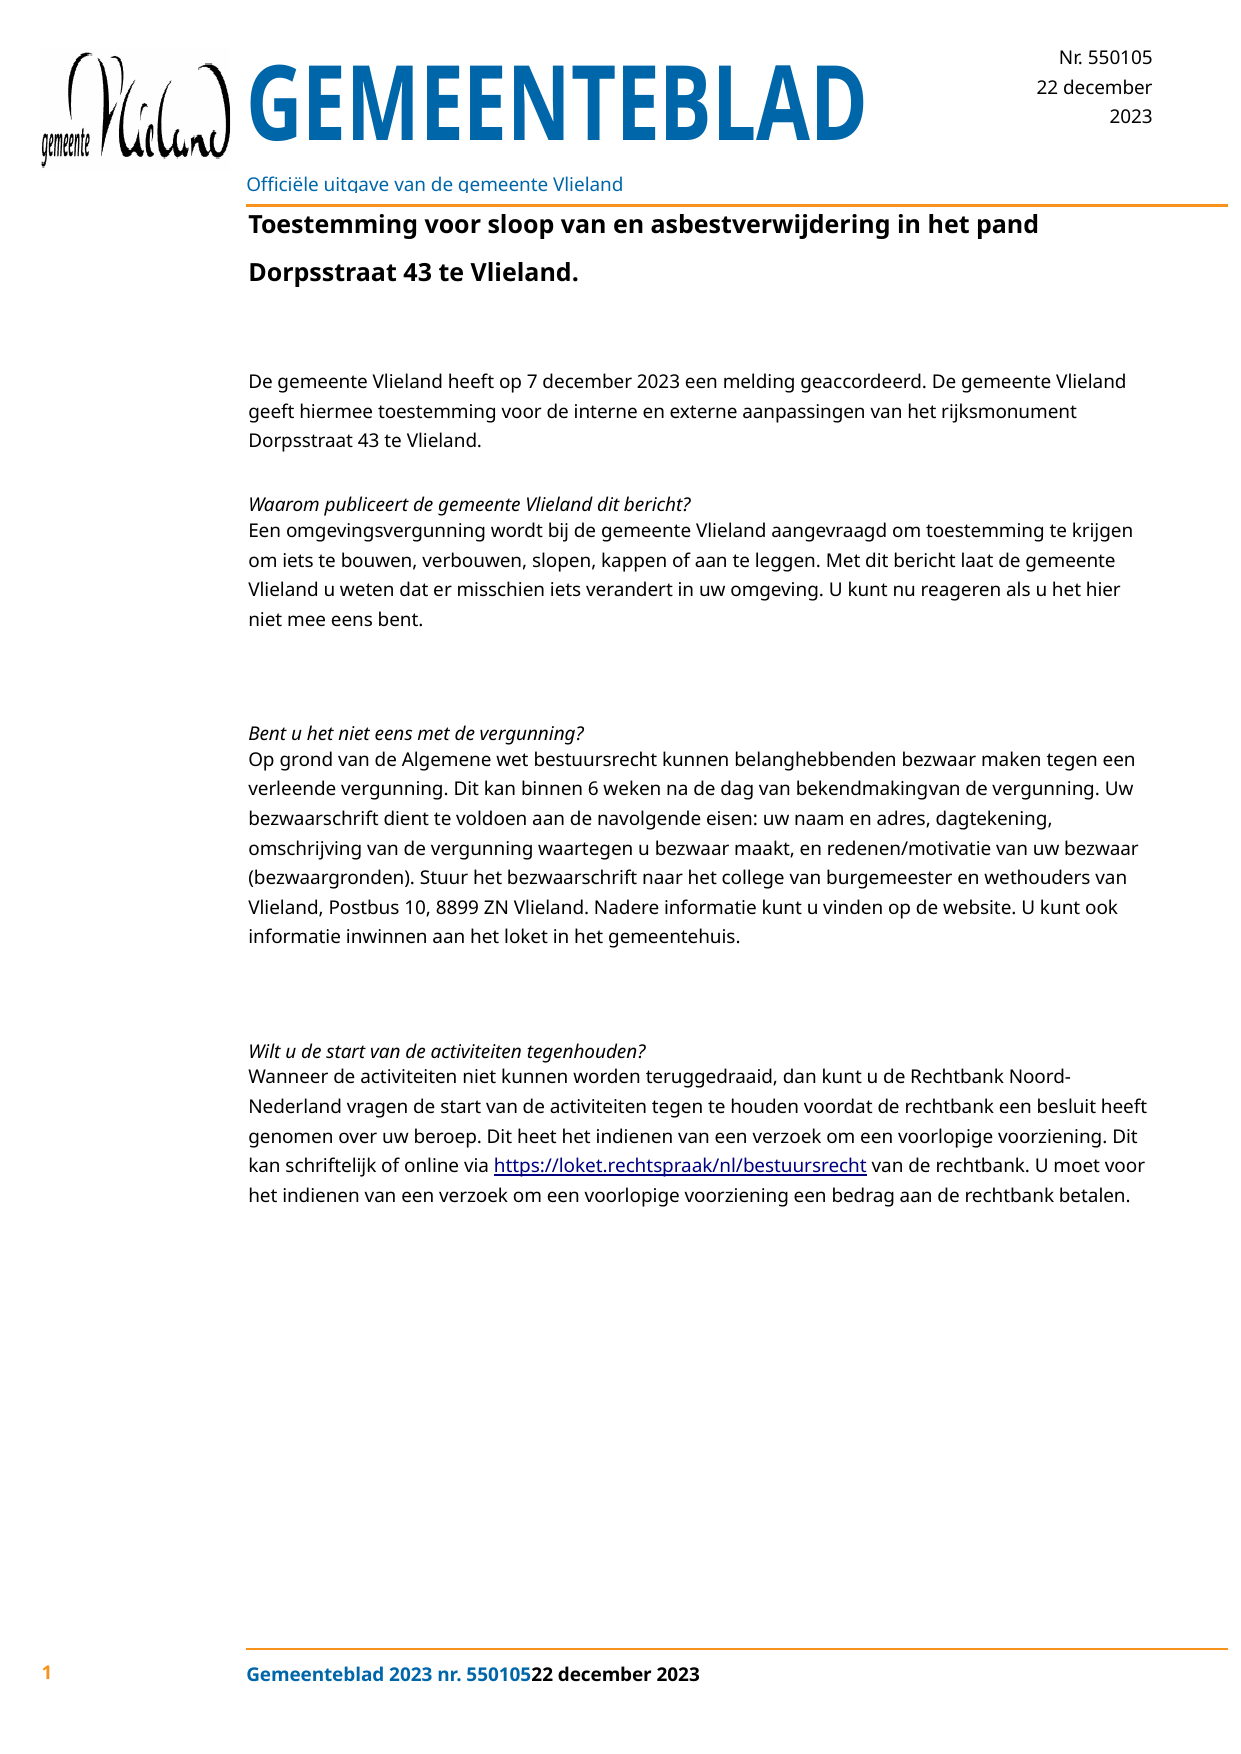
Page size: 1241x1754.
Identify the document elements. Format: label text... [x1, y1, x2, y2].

text De gemeente Vlieland heeft op 7 december 2023 een melding geaccordeerd. De gemeente Vlieland geeft hiermee toestemming voor de interne en externe aanpassingen van het rijksmonument Dorpsstraat 43 te Vlieland. [248, 368, 1152, 453]
text Wilt u de start van de activiteiten tegenhouden? [248, 1038, 1152, 1064]
text Een omgevingsvergunning wordt bij de gemeente Vlieland aangevraagd om toestemming te krijgen om iets te bouwen, verbouwen, slopen, kappen of aan te leggen. Met dit bericht laat de gemeente Vlieland u weten dat er misschien iets verandert in uw omgeving. U kunt nu reageren als u het hier niet mee eens bent. [248, 517, 1152, 632]
text Waarom publiceert de gemeente Vlieland dit bericht? [248, 491, 1152, 517]
text Wanneer de activiteiten niet kunnen worden teruggedraaid, dan kunt u de Rechtbank Noord-Nederland vragen de start van de activiteiten tegen te houden voordat de rechtbank een besluit heeft genomen over uw beroep. Dit heet het indienen van een verzoek om een voorlopige voorziening. Dit kan schriftelijk of online via https://loket.rechtspraak/nl/bestuursrecht van de rechtbank. U moet voor het indienen van een verzoek om een voorlopige voorziening een bedrag aan de rechtbank betalen. [248, 1064, 1152, 1208]
text Bent u het niet eens met de vergunning? [248, 720, 1152, 746]
text Op grond van de Algemene wet bestuursrecht kunnen belanghebbenden bezwaar maken tegen een verleende vergunning. Dit kan binnen 6 weken na de dag van bekendmakingvan de vergunning. Uw bezwaarschrift dient te voldoen aan de navolgende eisen: uw naam en adres, dagtekening, omschrijving van de vergunning waartegen u bezwaar maakt, en redenen/motivatie van uw bezwaar (bezwaargronden). Stuur het bezwaarschrift naar het college van burgemeester en wethouders van Vlieland, Postbus 10, 8899 ZN Vlieland. Nadere informatie kunt u vinden op de website. U kunt ook informatie inwinnen aan het loket in het gemeentehuis. [248, 746, 1152, 949]
picture [41, 47, 231, 172]
text Toestemming voor sloop van en asbestverwijdering in het pand Dorpsstraat 43 te Vlieland. [248, 207, 1152, 288]
